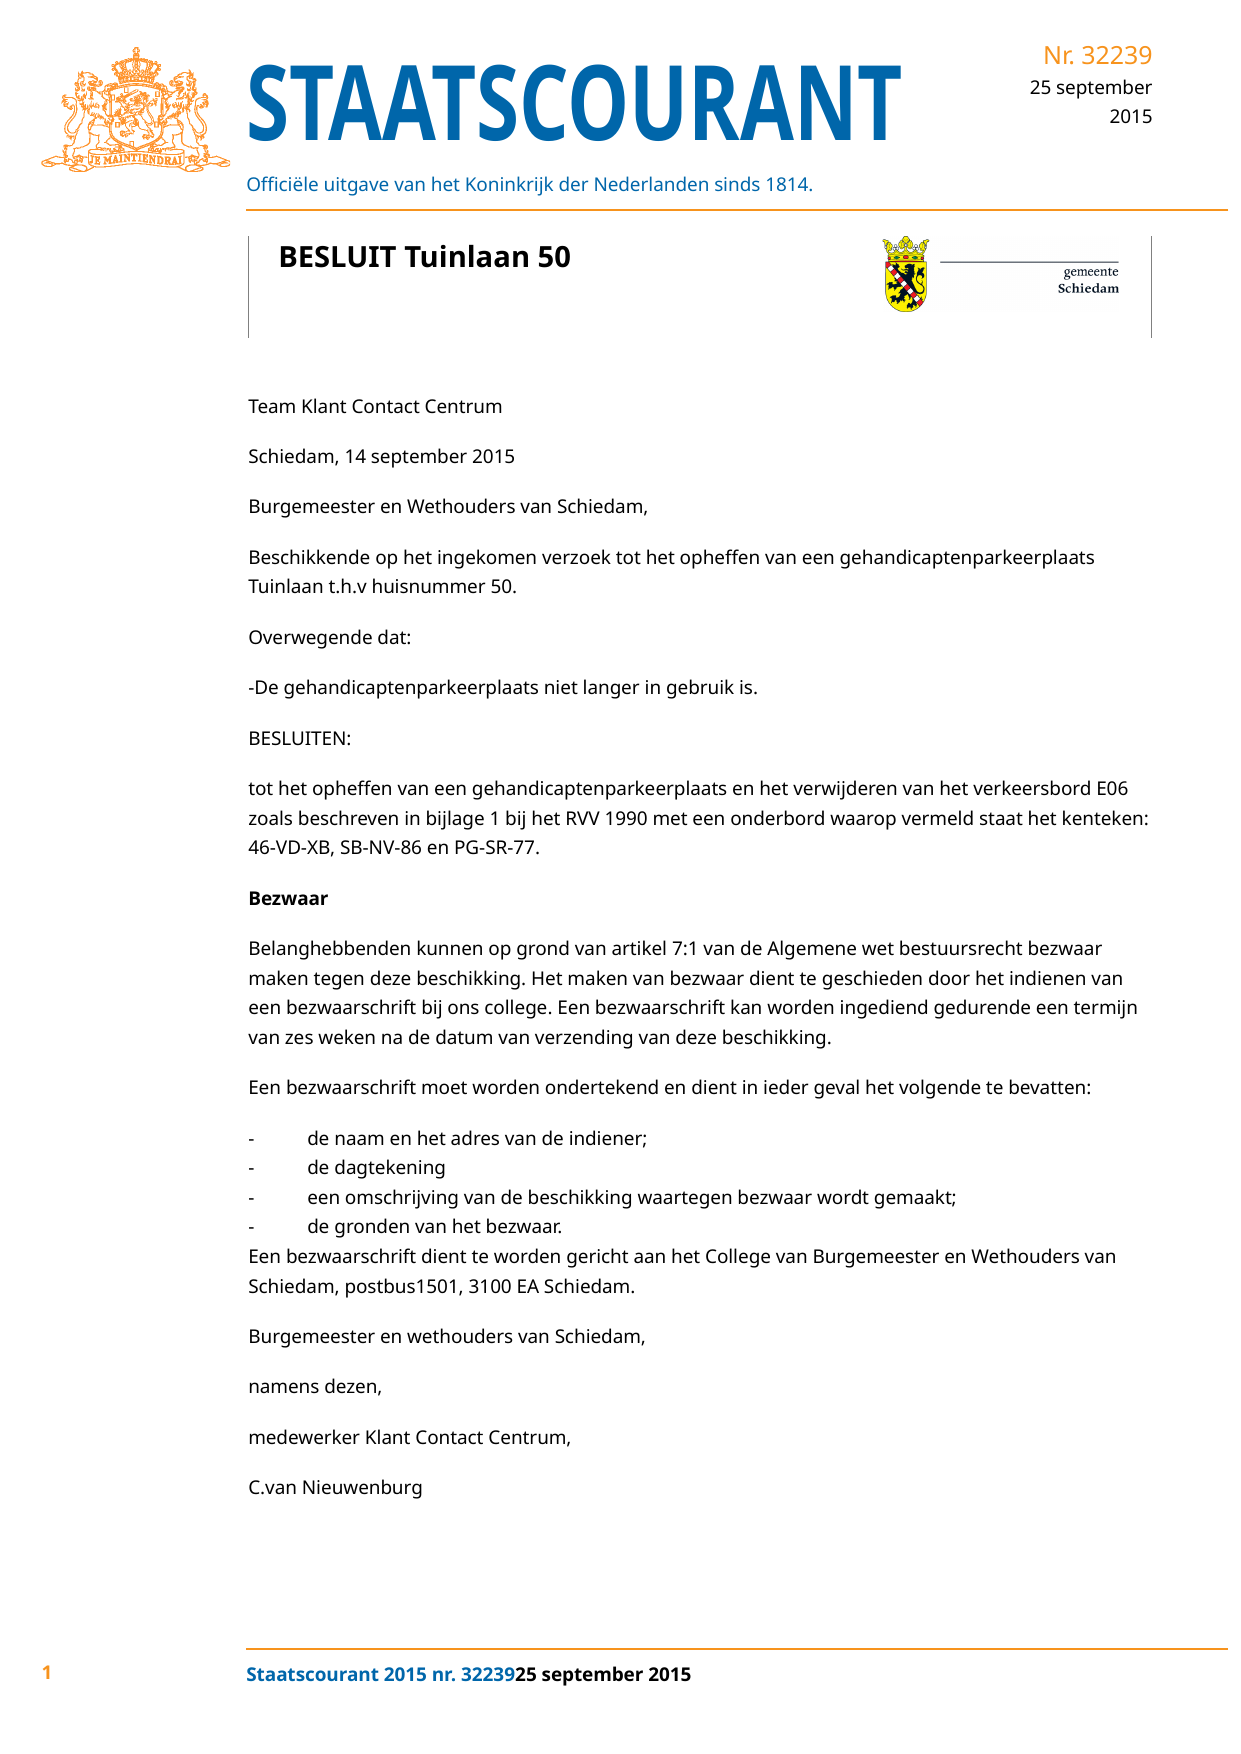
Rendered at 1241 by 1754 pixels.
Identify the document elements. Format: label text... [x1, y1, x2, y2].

list de gronden van het bezwaar. [248, 1214, 1152, 1239]
text Bezwaar [248, 885, 1152, 911]
text Schiedam, 14 september 2015 [248, 443, 1152, 469]
text Beschikkende op het ingekomen verzoek tot het opheffen van een gehandicaptenparkeerplaats Tuinlaan t.h.v huisnummer 50. [248, 544, 1152, 599]
list de dagtekening [248, 1154, 1152, 1180]
list een omschrijving van de beschikking waartegen bezwaar wordt gemaakt; [248, 1184, 1152, 1210]
text -De gehandicaptenparkeerplaats niet langer in gebruik is. [248, 674, 1152, 700]
list de naam en het adres van de indiener; [248, 1125, 1152, 1151]
picture [882, 236, 1119, 312]
table_header BESLUIT Tuinlaan 50 [249, 236, 850, 338]
text Belanghebbenden kunnen op grond van artikel 7:1 van de Algemene wet bestuursrecht bezwaar maken tegen deze beschikking. Het maken van bezwaar dient te geschieden door het indienen van een bezwaarschrift bij ons college. Een bezwaarschrift kan worden ingediend gedurende een termijn van zes weken na de datum van verzending van deze beschikking. [248, 935, 1152, 1050]
text C.van Nieuwenburg [248, 1474, 1152, 1500]
text Burgemeester en wethouders van Schiedam, [248, 1323, 1152, 1349]
text namens dezen, [248, 1374, 1152, 1399]
text Overwegende dat: [248, 624, 1152, 650]
text BESLUITEN: [248, 725, 1152, 751]
picture [41, 47, 231, 172]
text Team Klant Contact Centrum [248, 393, 1152, 418]
text Burgemeester en Wethouders van Schiedam, [248, 494, 1152, 519]
text Een bezwaarschrift moet worden ondertekend en dient in ieder geval het volgende te bevatten: [248, 1074, 1152, 1100]
text medewerker Klant Contact Centrum, [248, 1424, 1152, 1450]
text tot het opheffen van een gehandicaptenparkeerplaats en het verwijderen van het verkeersbord E06 zoals beschreven in bijlage 1 bij het RVV 1990 met een onderbord waarop vermeld staat het kenteken: 46-VD-XB, SB-NV-86 en PG-SR-77. [248, 775, 1152, 860]
text Een bezwaarschrift dient te worden gericht aan het College van Burgemeester en Wethouders van Schiedam, postbus1501, 3100 EA Schiedam. [248, 1243, 1152, 1298]
table_header [850, 236, 1151, 338]
